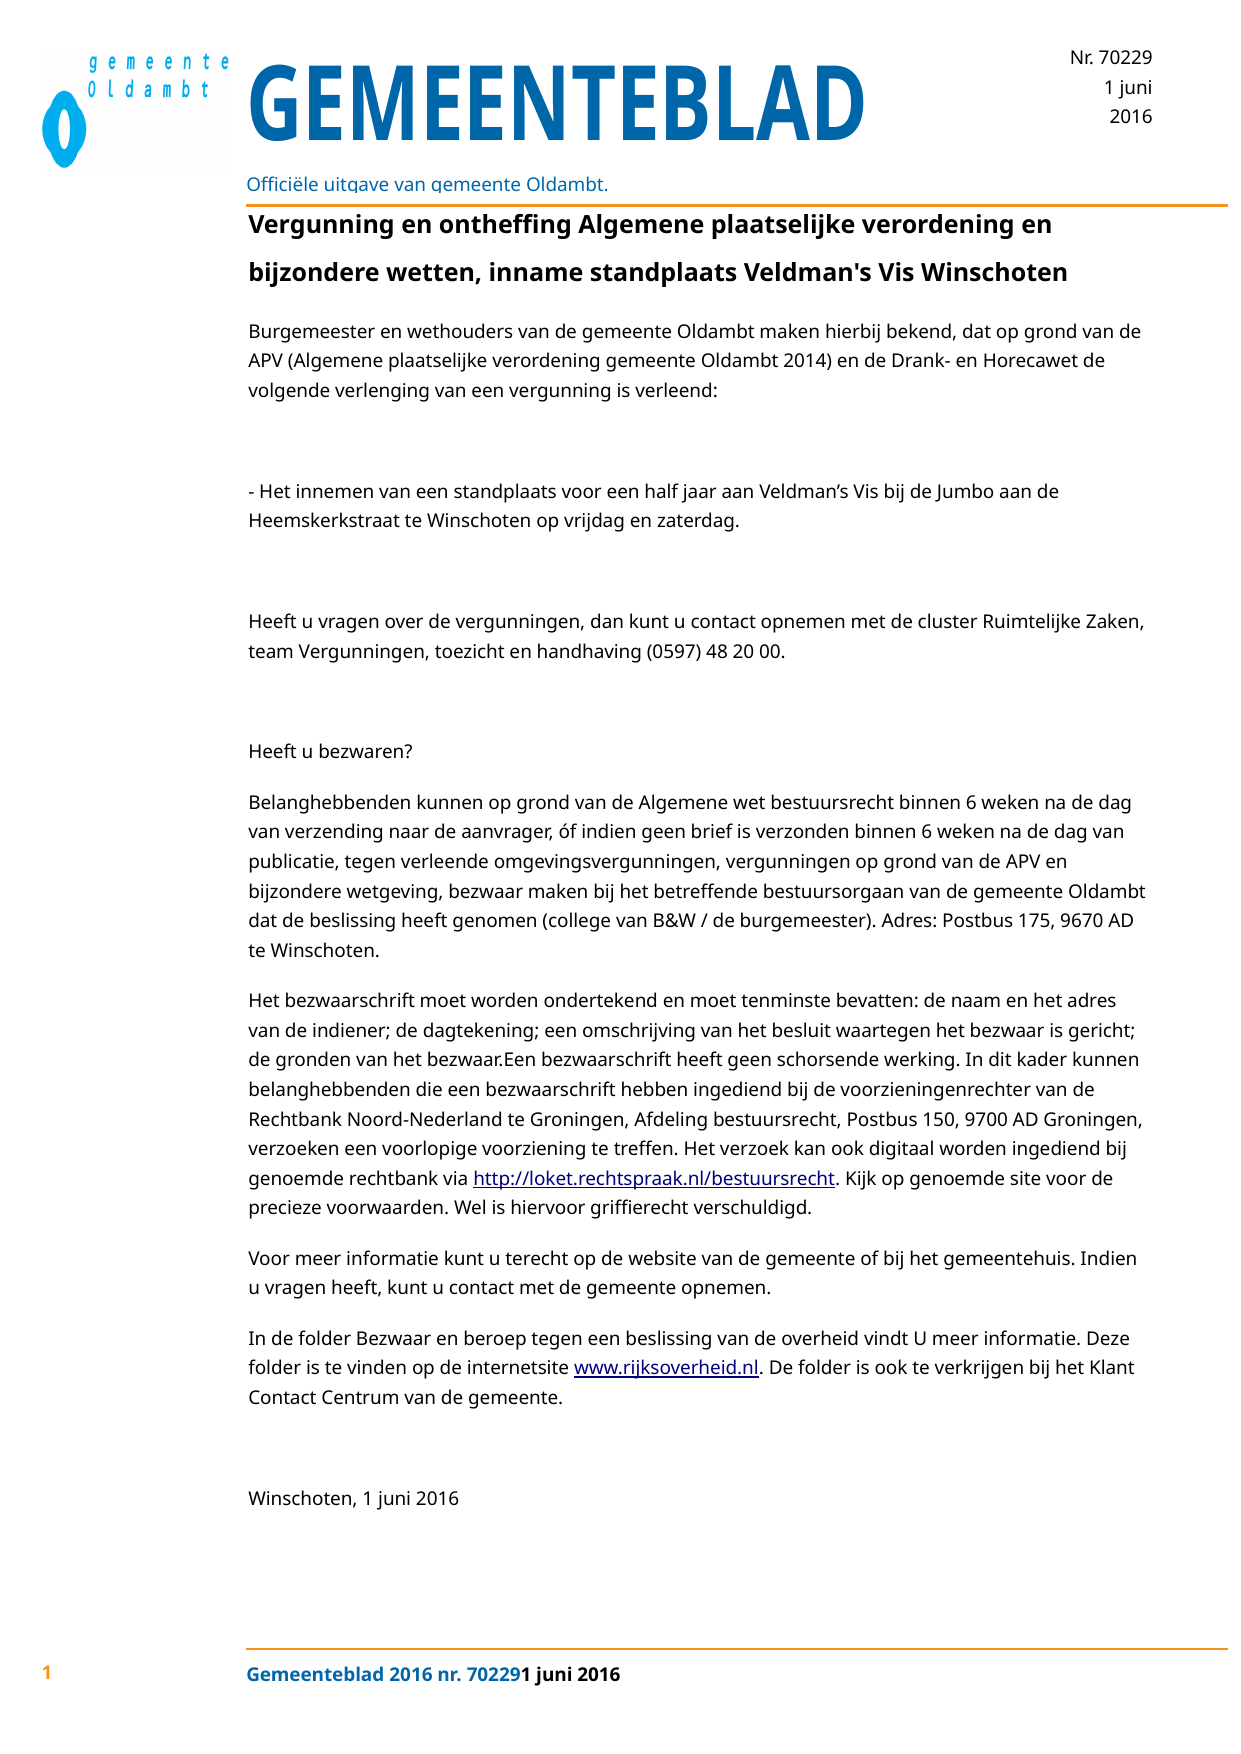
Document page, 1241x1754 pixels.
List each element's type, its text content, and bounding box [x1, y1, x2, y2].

text Het bezwaarschrift moet worden ondertekend en moet tenminste bevatten: de naam en het adres van de indiener; de dagtekening; een omschrijving van het besluit waartegen het bezwaar is gericht; de gronden van het bezwaar.Een bezwaarschrift heeft geen schorsende werking. In dit kader kunnen belanghebbenden die een bezwaarschrift hebben ingediend bij de voorzieningenrechter van de Rechtbank Noord-Nederland te Groningen, Afdeling bestuursrecht, Postbus 150, 9700 AD Groningen, verzoeken een voorlopige voorziening te treffen. Het verzoek kan ook digitaal worden ingediend bij genoemde rechtbank via http://loket.rechtspraak.nl/bestuursrecht. Kijk op genoemde site voor de precieze voorwaarden. Wel is hiervoor griffierecht verschuldigd. [248, 987, 1152, 1220]
text Voor meer informatie kunt u terecht op de website van de gemeente of bij het gemeentehuis. Indien u vragen heeft, kunt u contact met de gemeente opnemen. [248, 1245, 1152, 1300]
text Heeft u vragen over de vergunningen, dan kunt u contact opnemen met de cluster Ruimtelijke Zaken, team Vergunningen, toezicht en handhaving (0597) 48 20 00. [248, 608, 1152, 664]
text - Het innemen van een standplaats voor een half jaar aan Veldman’s Vis bij de Jumbo aan de Heemskerkstraat te Winschoten op vrijdag en zaterdag. [248, 478, 1152, 533]
text Heeft u bezwaren? [248, 739, 1152, 764]
text Winschoten, 1 juni 2016 [248, 1485, 1152, 1511]
text Vergunning en ontheffing Algemene plaatselijke verordening en bijzondere wetten, inname standplaats Veldman's Vis Winschoten [248, 207, 1152, 288]
text Belanghebbenden kunnen op grond van de Algemene wet bestuursrecht binnen 6 weken na de dag van verzending naar de aanvrager, óf indien geen brief is verzonden binnen 6 weken na de dag van publicatie, tegen verleende omgevingsvergunningen, vergunningen op grond van de APV en bijzondere wetgeving, bezwaar maken bij het betreffende bestuursorgaan van de gemeente Oldambt dat de beslissing heeft genomen (college van B&W / de burgemeester). Adres: Postbus 175, 9670 AD te Winschoten. [248, 789, 1152, 963]
text Burgemeester en wethouders van de gemeente Oldambt maken hierbij bekend, dat op grond van de APV (Algemene plaatselijke verordening gemeente Oldambt 2014) en de Drank- en Horecawet de volgende verlenging van een vergunning is verleend: [248, 318, 1152, 403]
text In de folder Bezwaar en beroep tegen een beslissing van de overheid vindt U meer informatie. Deze folder is te vinden op de internetsite www.rijksoverheid.nl. De folder is ook te verkrijgen bij het Klant Contact Centrum van de gemeente. [248, 1325, 1152, 1410]
picture [41, 47, 231, 172]
